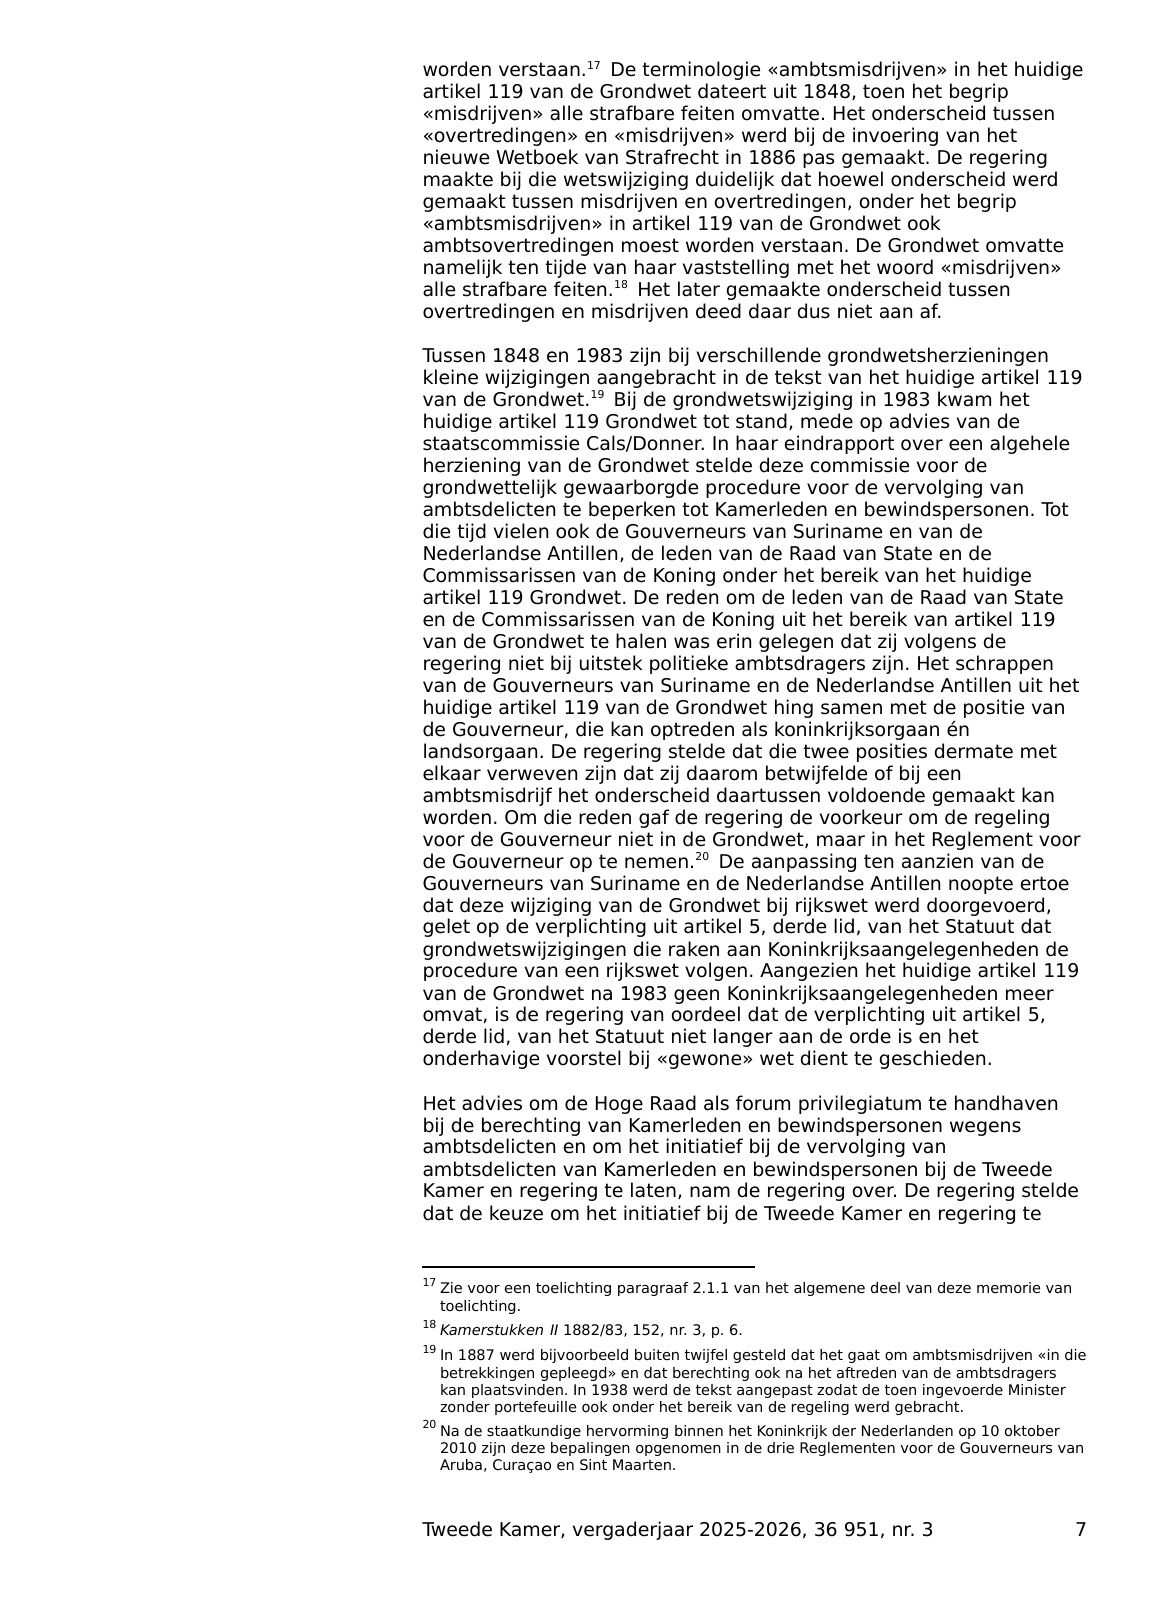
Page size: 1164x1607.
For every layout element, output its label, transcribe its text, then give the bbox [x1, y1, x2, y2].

text In 1887 werd bijvoorbeeld buiten twijfel gesteld dat het gaat om ambtsmisdrijven «in die betrekkingen gepleegd» en dat berechting ook na het aftreden van de ambtsdragers kan plaatsvinden. In 1938 werd de tekst aangepast zodat de toen ingevoerde Minister zonder portefeuille ook onder het bereik van de regeling werd gebracht. [422, 1343, 1087, 1416]
text Het advies om de Hoge Raad als forum privilegiatum te handhaven bij de berechting van Kamerleden en bewindspersonen wegens ambtsdelicten en om het initiatief bij de vervolging van ambtsdelicten van Kamerleden en bewindspersonen bij de Tweede Kamer en regering te laten, nam de regering over. De regering stelde dat de keuze om het initiatief bij de Tweede Kamer en regering te [422, 1092, 1087, 1224]
text Tussen 1848 en 1983 zijn bij verschillende grondwetsherzieningen kleine wijzigingen aangebracht in de tekst van het huidige artikel 119 van de Grondwet. Bij de grondwetswijziging in 1983 kwam het huidige artikel 119 Grondwet tot stand, mede op advies van de staatscommissie Cals/Donner. In haar eindrapport over een algehele herziening van de Grondwet stelde deze commissie voor de grondwettelijk gewaarborgde procedure voor de vervolging van ambtsdelicten te beperken tot Kamerleden en bewindspersonen. Tot die tijd vielen ook de Gouverneurs van Suriname en van de Nederlandse Antillen, de leden van de Raad van State en de Commissarissen van de Koning onder het bereik van het huidige artikel 119 Grondwet. De reden om de leden van de Raad van State en de Commissarissen van de Koning uit het bereik van artikel 119 van de Grondwet te halen was erin gelegen dat zij volgens de regering niet bij uitstek politieke ambtsdragers zijn. Het schrappen van de Gouverneurs van Suriname en de Nederlandse Antillen uit het huidige artikel 119 van de Grondwet hing samen met de positie van de Gouverneur, die kan optreden als koninkrijksorgaan én landsorgaan. De regering stelde dat die twee posities dermate met elkaar verweven zijn dat zij daarom betwijfelde of bij een ambtsmisdrijf het onderscheid daartussen voldoende gemaakt kan worden. Om die reden gaf de regering de voorkeur om de regeling voor de Gouverneur niet in de Grondwet, maar in het Reglement voor de Gouverneur op te nemen. De aanpassing ten aanzien van de Gouverneurs van Suriname en de Nederlandse Antillen noopte ertoe dat deze wijziging van de Grondwet bij rijkswet werd doorgevoerd, gelet op de verplichting uit artikel 5, derde lid, van het Statuut dat grondwetswijzigingen die raken aan Koninkrijksaangelegenheden de procedure van een rijkswet volgen. Aangezien het huidige artikel 119 van de Grondwet na 1983 geen Koninkrijksaangelegenheden meer omvat, is de regering van oordeel dat de verplichting uit artikel 5, derde lid, van het Statuut niet langer aan de orde is en het onderhavige voorstel bij «gewone» wet dient te geschieden. [422, 345, 1087, 1070]
text Zie voor een toelichting paragraaf 2.1.1 van het algemene deel van deze memorie van toelichting. [422, 1276, 1087, 1315]
text Kamerstukken II 1882/83, 152, nr. 3, p. 6. [422, 1318, 1087, 1340]
text Na de staatkundige hervorming binnen het Koninkrijk der Nederlanden op 10 oktober 2010 zijn deze bepalingen opgenomen in de drie Reglementen voor de Gouverneurs van Aruba, Curaçao en Sint Maarten. [422, 1418, 1087, 1474]
text worden verstaan. De terminologie «ambtsmisdrijven» in het huidige artikel 119 van de Grondwet dateert uit 1848, toen het begrip «misdrijven» alle strafbare feiten omvatte. Het onderscheid tussen «overtredingen» en «misdrijven» werd bij de invoering van het nieuwe Wetboek van Strafrecht in 1886 pas gemaakt. De regering maakte bij die wetswijziging duidelijk dat hoewel onderscheid werd gemaakt tussen misdrijven en overtredingen, onder het begrip «ambtsmisdrijven» in artikel 119 van de Grondwet ook ambtsovertredingen moest worden verstaan. De Grondwet omvatte namelijk ten tijde van haar vaststelling met het woord «misdrijven» alle strafbare feiten. Het later gemaakte onderscheid tussen overtredingen en misdrijven deed daar dus niet aan af. [422, 59, 1087, 323]
